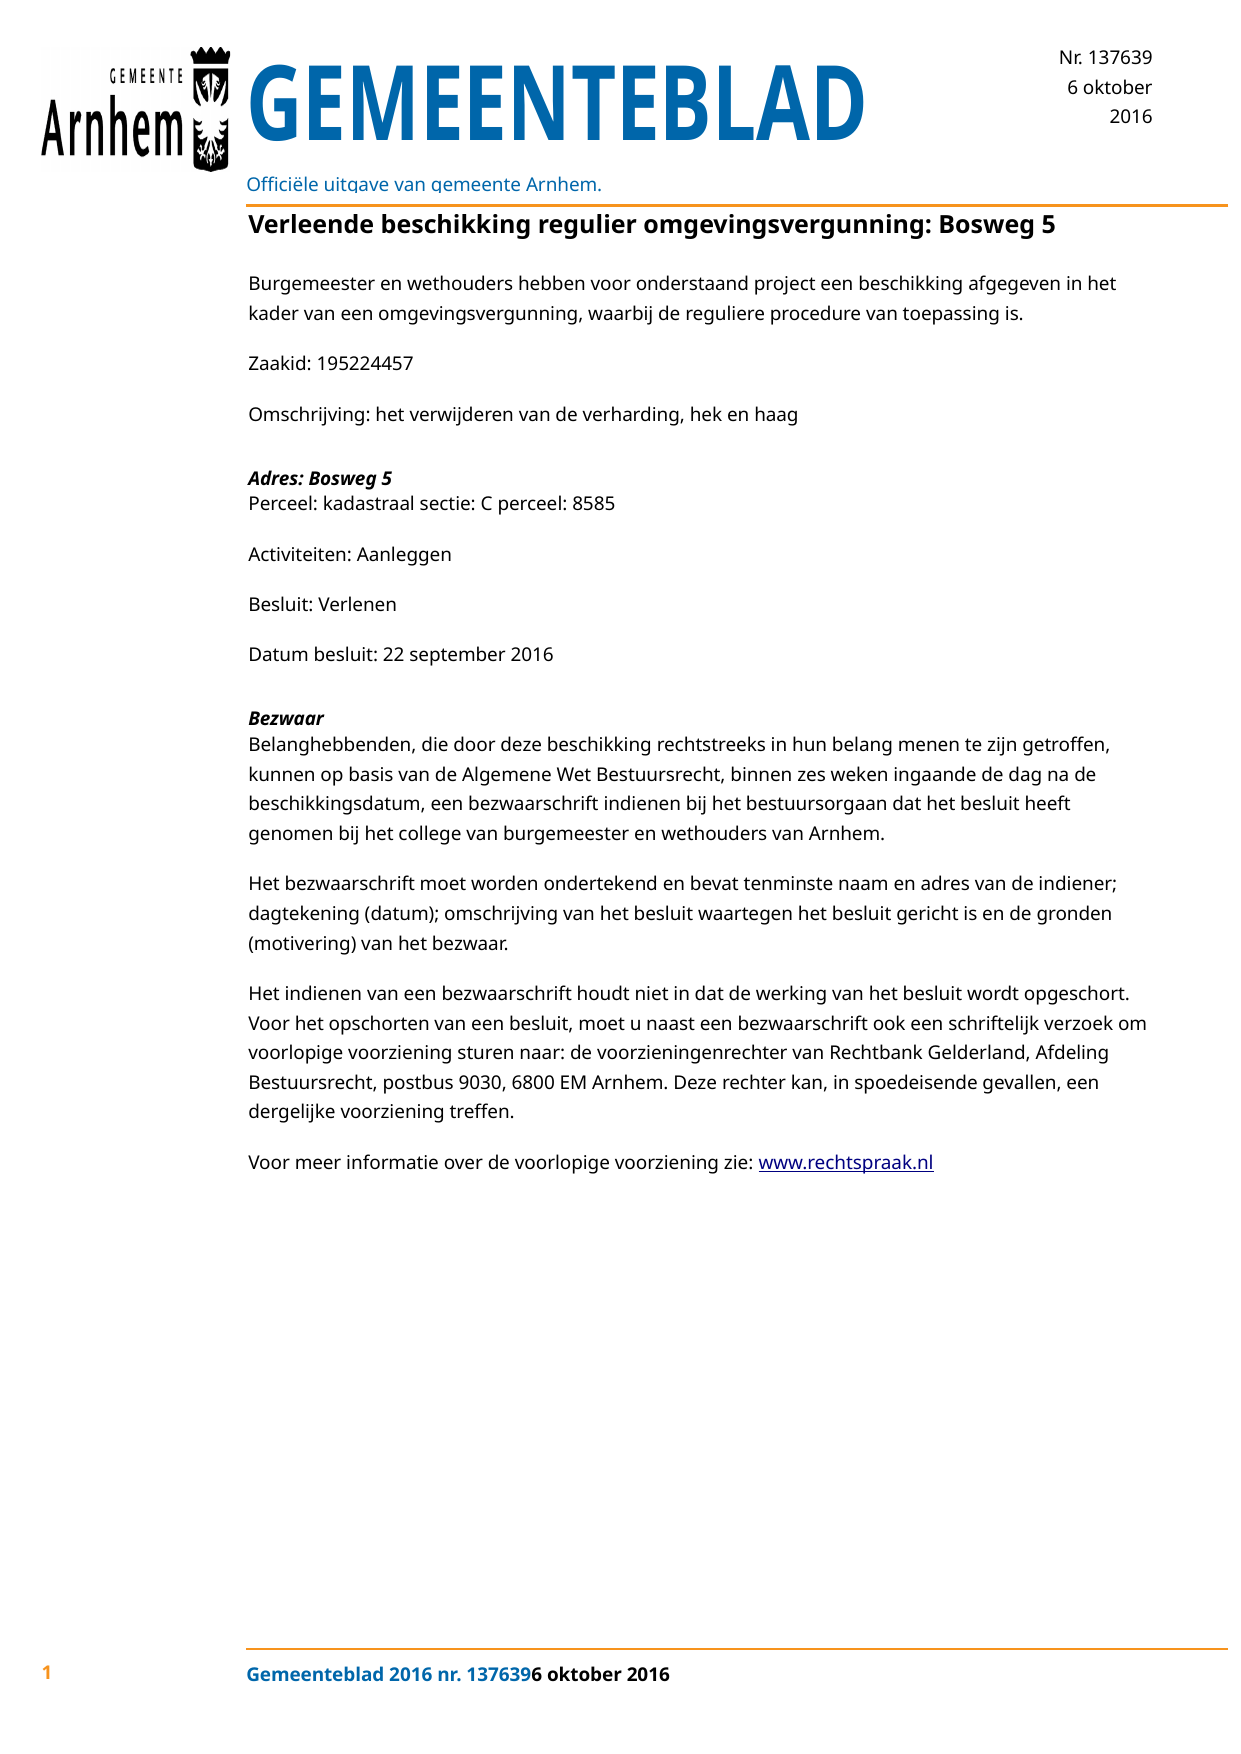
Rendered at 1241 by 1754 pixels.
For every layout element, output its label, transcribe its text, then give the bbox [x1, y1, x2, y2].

text Omschrijving: het verwijderen van de verharding, hek en haag [248, 401, 1152, 426]
text Perceel: kadastraal sectie: C perceel: 8585 [248, 490, 1152, 516]
text Zaakid: 195224457 [248, 350, 1152, 376]
text Adres: Bosweg 5 [248, 465, 1152, 490]
text Verleende beschikking regulier omgevingsvergunning: Bosweg 5 [248, 207, 1152, 241]
text Het bezwaarschrift moet worden ondertekend en bevat tenminste naam en adres van de indiener; dagtekening (datum); omschrijving van het besluit waartegen het besluit gericht is en de gronden (motivering) van het bezwaar. [248, 871, 1152, 955]
text Activiteiten: Aanleggen [248, 541, 1152, 567]
text Bezwaar [248, 706, 1152, 731]
text Voor meer informatie over de voorlopige voorziening zie: www.rechtspraak.nl [248, 1149, 1152, 1174]
text Het indienen van een bezwaarschrift houdt niet in dat de werking van het besluit wordt opgeschort. Voor het opschorten van een besluit, moet u naast een bezwaarschrift ook een schriftelijk verzoek om voorlopige voorziening sturen naar: de voorzieningenrechter van Rechtbank Gelderland, Afdeling Bestuursrecht, postbus 9030, 6800 EM Arnhem. Deze rechter kan, in spoedeisende gevallen, een dergelijke voorziening treffen. [248, 980, 1152, 1124]
text Besluit: Verlenen [248, 591, 1152, 617]
text Belanghebbenden, die door deze beschikking rechtstreeks in hun belang menen te zijn getroffen, kunnen op basis van de Algemene Wet Bestuursrecht, binnen zes weken ingaande de dag na de beschikkingsdatum, een bezwaarschrift indienen bij het bestuursorgaan dat het besluit heeft genomen bij het college van burgemeester en wethouders van Arnhem. [248, 731, 1152, 846]
text Burgemeester en wethouders hebben voor onderstaand project een beschikking afgegeven in het kader van een omgevingsvergunning, waarbij de reguliere procedure van toepassing is. [248, 270, 1152, 326]
text Datum besluit: 22 september 2016 [248, 642, 1152, 667]
picture [41, 47, 231, 172]
